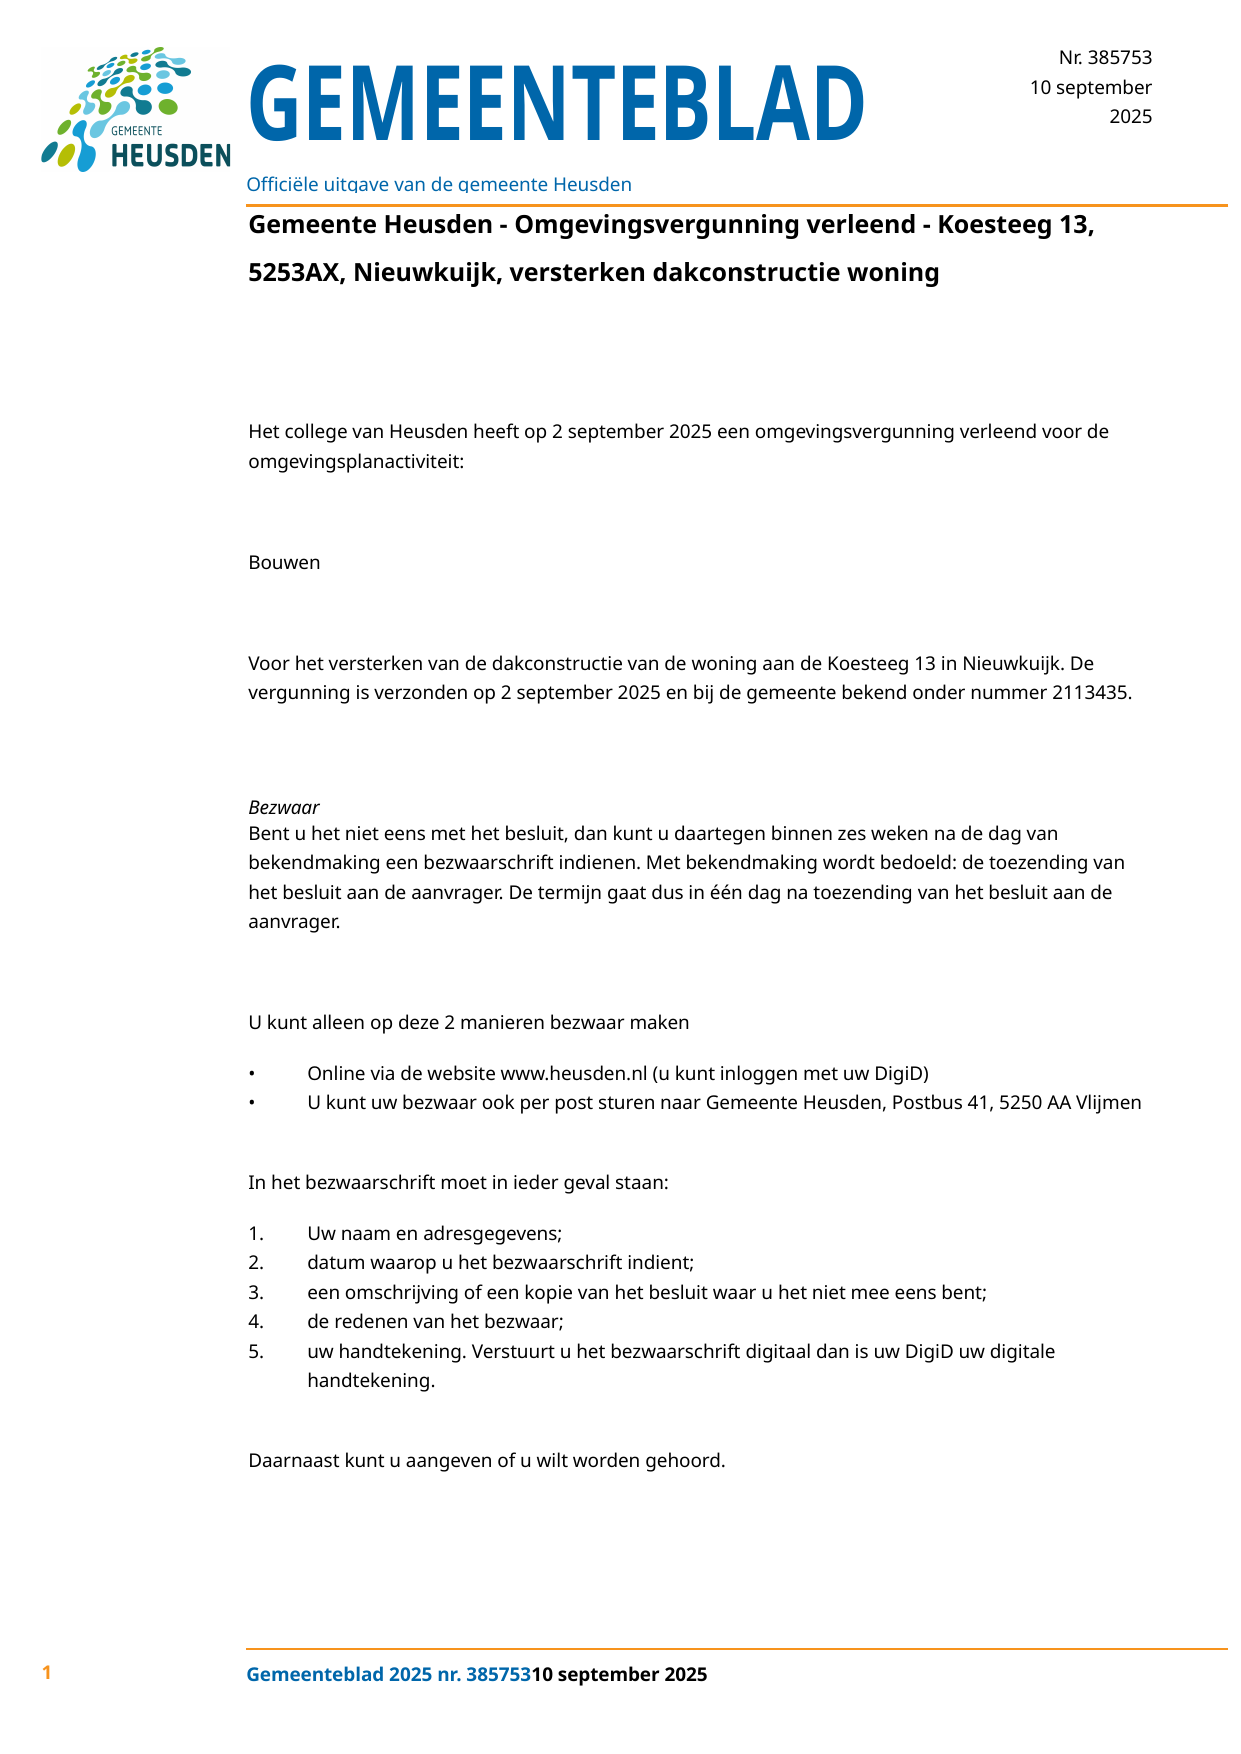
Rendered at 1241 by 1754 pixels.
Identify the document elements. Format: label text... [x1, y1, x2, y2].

text Voor het versterken van de dakconstructie van de woning aan de Koesteeg 13 in Nieuwkuijk. De vergunning is verzonden op 2 september 2025 en bij de gemeente bekend onder nummer 2113435. [248, 650, 1152, 705]
list de redenen van het bezwaar; [248, 1308, 1152, 1334]
text Bent u het niet eens met het besluit, dan kunt u daartegen binnen zes weken na de dag van bekendmaking een bezwaarschrift indienen. Met bekendmaking wordt bedoeld: de toezending van het besluit aan de aanvrager. De termijn gaat dus in één dag na toezending van het besluit aan de aanvrager. [248, 820, 1152, 934]
text In het bezwaarschrift moet in ieder geval staan: [248, 1169, 1152, 1195]
list datum waarop u het bezwaarschrift indient; [248, 1249, 1152, 1275]
list Uw naam en adresgegevens; [248, 1220, 1152, 1245]
list uw handtekening. Verstuurt u het bezwaarschrift digitaal dan is uw DigiD uw digitale handtekening. [248, 1338, 1152, 1393]
text Gemeente Heusden - Omgevingsvergunning verleend - Koesteeg 13, 5253AX, Nieuwkuijk, versterken dakconstructie woning [248, 207, 1152, 288]
list U kunt uw bezwaar ook per post sturen naar Gemeente Heusden, Postbus 41, 5250 AA Vlijmen [248, 1089, 1152, 1115]
text Bouwen [248, 549, 1152, 575]
text Bezwaar [248, 794, 1152, 820]
picture [41, 47, 231, 172]
text Het college van Heusden heeft op 2 september 2025 een omgevingsvergunning verleend voor de omgevingsplanactiviteit: [248, 419, 1152, 474]
list Online via de website www.heusden.nl (u kunt inloggen met uw DigiD) [248, 1060, 1152, 1085]
list een omschrijving of een kopie van het besluit waar u het niet mee eens bent; [248, 1279, 1152, 1304]
text Daarnaast kunt u aangeven of u wilt worden gehoord. [248, 1448, 1152, 1473]
text U kunt alleen op deze 2 manieren bezwaar maken [248, 1009, 1152, 1035]
